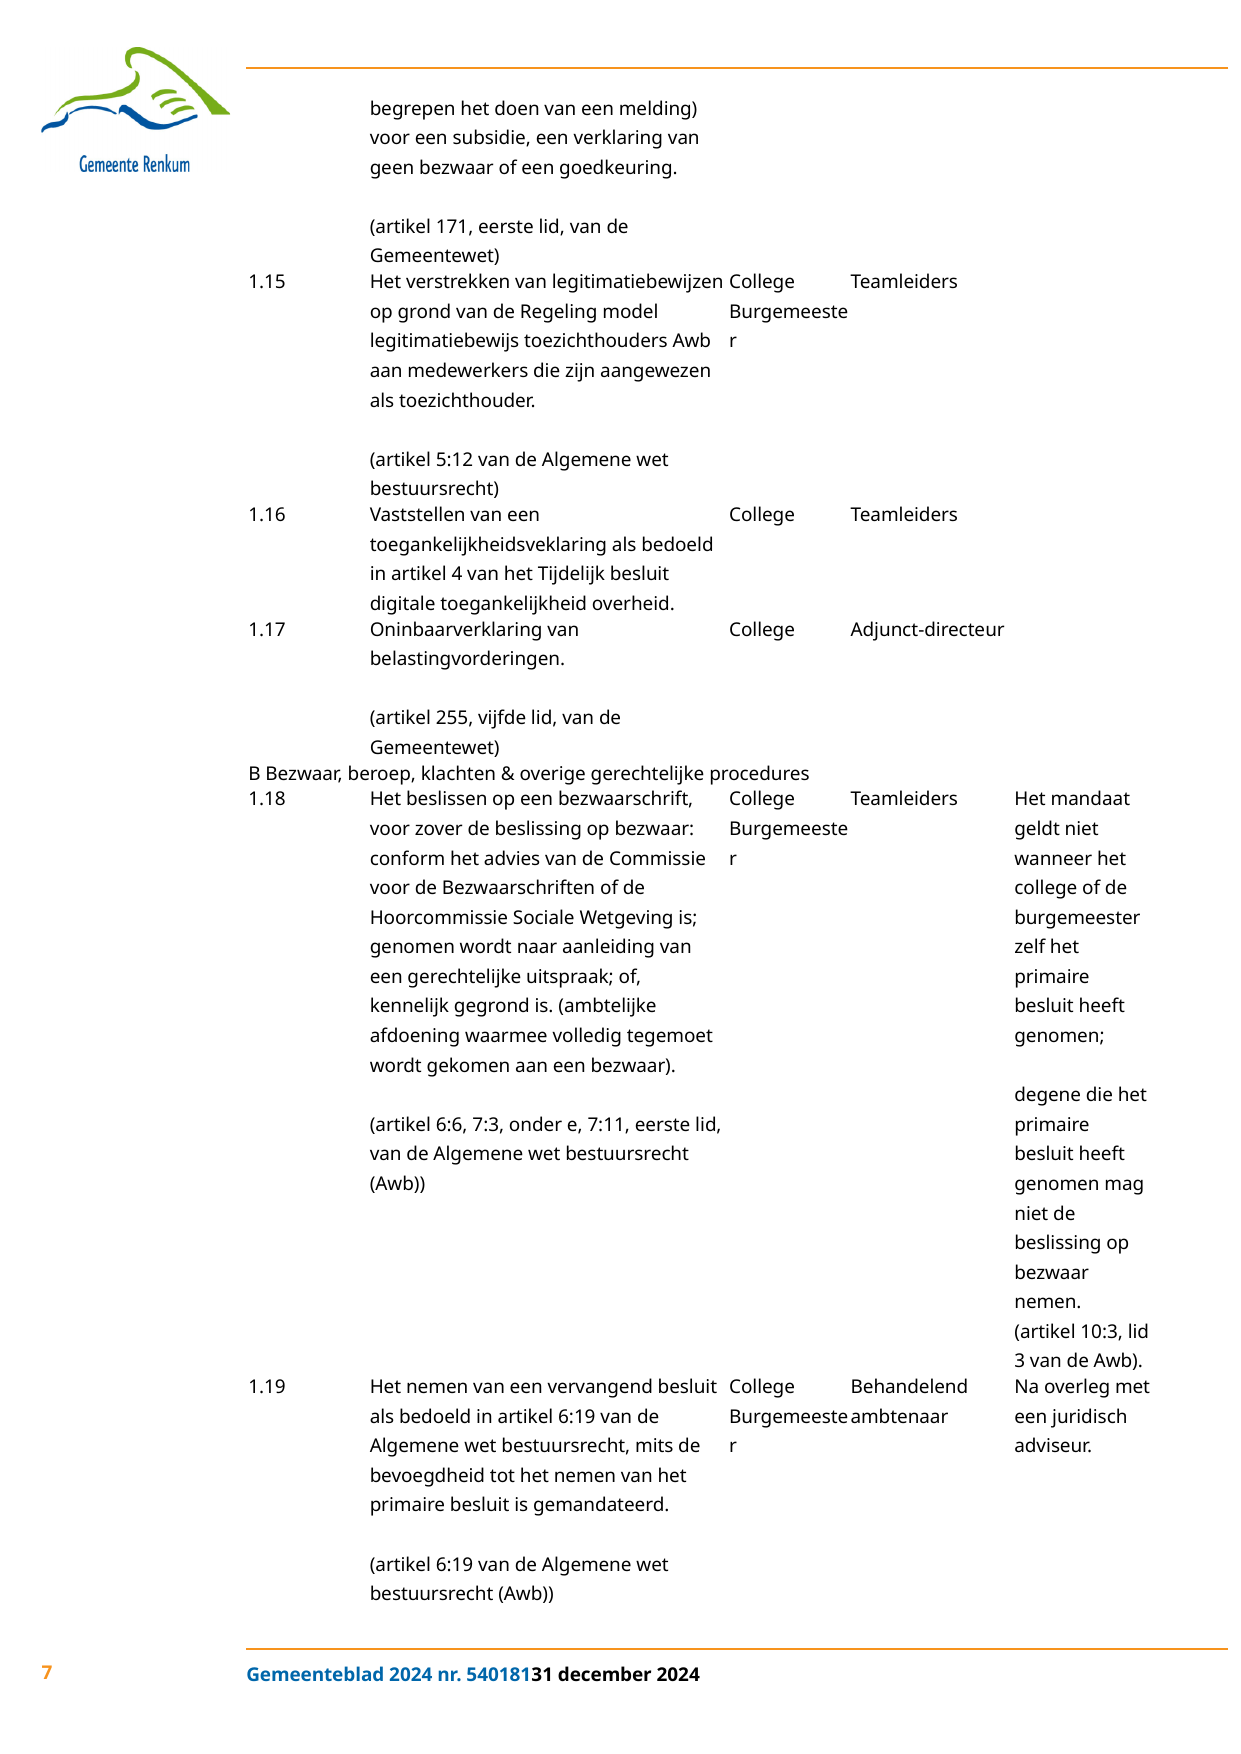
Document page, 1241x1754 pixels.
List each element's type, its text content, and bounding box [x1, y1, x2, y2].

table_cell 1.16 [248, 501, 369, 616]
table_cell College [729, 616, 850, 760]
table_cell Het verstrekken van legitimatiebewijzen op grond van de Regeling model legitimatiebewijs toezichthouders Awb aan medewerkers die zijn aangewezen als toezichthouder. (artikel 5:12 van de Algemene wet bestuursrecht) [370, 269, 729, 501]
table_cell College Burgemeester [729, 269, 850, 501]
table_cell Het mandaat geldt niet wanneer het college of de burgemeester zelf het primaire besluit heeft genomen; degene die het primaire besluit heeft genomen mag niet de beslissing op bezwaar nemen. (artikel 10:3, lid 3 van de Awb). [1014, 786, 1152, 1373]
table_cell Oninbaarverklaring van belastingvorderingen. (artikel 255, vijfde lid, van de Gemeentewet) [370, 616, 729, 760]
table_cell Teamleiders [850, 501, 1014, 616]
table_cell [850, 95, 1014, 268]
table_cell [1014, 269, 1152, 501]
table_cell 1.19 [248, 1373, 369, 1606]
table_cell Behandelend ambtenaar [850, 1373, 1014, 1606]
table_cell Adjunct-directeur [850, 616, 1014, 760]
table_cell Teamleiders [850, 269, 1014, 501]
table_cell [248, 95, 369, 268]
table_cell [1014, 501, 1152, 616]
table_cell Na overleg met een juridisch adviseur. [1014, 1373, 1152, 1606]
table_cell 1.15 [248, 269, 369, 501]
table_cell 1.18 [248, 786, 369, 1373]
table_cell B Bezwaar, beroep, klachten & overige gerechtelijke procedures [248, 760, 1152, 786]
table_cell Het nemen van een vervangend besluit als bedoeld in artikel 6:19 van de Algemene wet bestuursrecht, mits de bevoegdheid tot het nemen van het primaire besluit is gemandateerd. (artikel 6:19 van de Algemene wet bestuursrecht (Awb)) [370, 1373, 729, 1606]
table_cell 1.17 [248, 616, 369, 760]
picture [41, 47, 231, 172]
table_cell College [729, 501, 850, 616]
table_cell begrepen het doen van een melding) voor een subsidie, een verklaring van geen bezwaar of een goedkeuring. (artikel 171, eerste lid, van de Gemeentewet) [370, 95, 729, 268]
table_cell Vaststellen van een toegankelijkheidsveklaring als bedoeld in artikel 4 van het Tijdelijk besluit digitale toegankelijkheid overheid. [370, 501, 729, 616]
table_cell College Burgemeester [729, 786, 850, 1373]
table_cell Teamleiders [850, 786, 1014, 1373]
table_cell [729, 95, 850, 268]
table_cell [1014, 95, 1152, 268]
table_cell College Burgemeester [729, 1373, 850, 1606]
table_cell Het beslissen op een bezwaarschrift, voor zover de beslissing op bezwaar: conform het advies van de Commissie voor de Bezwaarschriften of de Hoorcommissie Sociale Wetgeving is; genomen wordt naar aanleiding van een gerechtelijke uitspraak; of, kennelijk gegrond is. (ambtelijke afdoening waarmee volledig tegemoet wordt gekomen aan een bezwaar). (artikel 6:6, 7:3, onder e, 7:11, eerste lid, van de Algemene wet bestuursrecht (Awb)) [370, 786, 729, 1373]
table_cell [1014, 616, 1152, 760]
